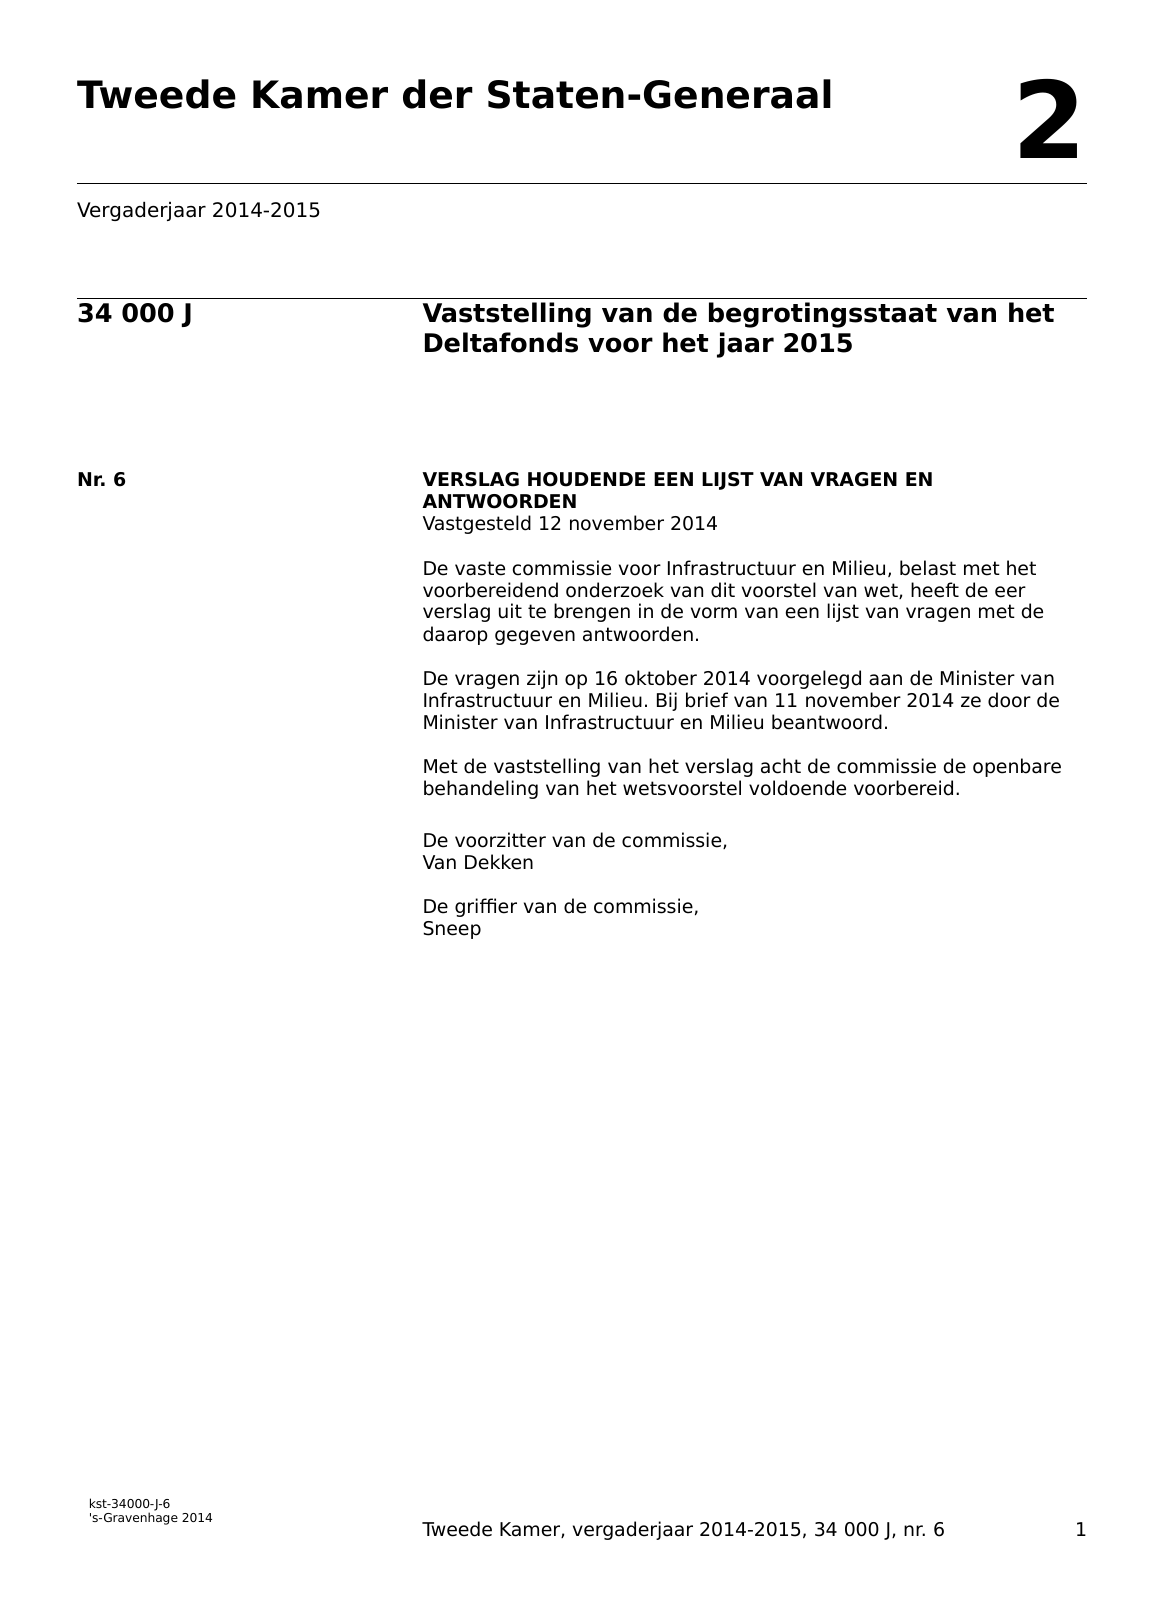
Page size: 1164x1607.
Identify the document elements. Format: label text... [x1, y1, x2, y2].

table_cell Vergaderjaar 2014-2015 [77, 184, 1087, 298]
text De vaste commissie voor Infrastructuur en Milieu, belast met het voorbereidend onderzoek van dit voorstel van wet, heeft de eer verslag uit te brengen in de vorm van een lijst van vragen met de daarop gegeven antwoorden. [422, 557, 1087, 645]
table_header 2 [886, 59, 1087, 183]
subtitle Nr. 6 VERSLAG HOUDENDE EEN LIJST VAN VRAGEN EN ANTWOORDEN [77, 469, 1087, 513]
text Met de vaststelling van het verslag acht de commissie de openbare behandeling van het wetsvoorstel voldoende voorbereid. [422, 756, 1087, 800]
text De voorzitter van de commissie, Van Dekken [422, 830, 1087, 874]
subtitle 34 000 J Vaststelling van de begrotingsstaat van het Deltafonds voor het jaar 2015 [77, 299, 1087, 358]
table_header Tweede Kamer der Staten-Generaal [77, 59, 886, 183]
text De griffier van de commissie, Sneep [422, 896, 1087, 940]
text De vragen zijn op 16 oktober 2014 voorgelegd aan de Minister van Infrastructuur en Milieu. Bij brief van 11 november 2014 ze door de Minister van Infrastructuur en Milieu beantwoord. [422, 668, 1087, 733]
text Vastgesteld 12 november 2014 [422, 513, 1087, 535]
text 's-Gravenhage 2014 [88, 1511, 323, 1525]
text kst-34000-J-6 [88, 1497, 323, 1511]
